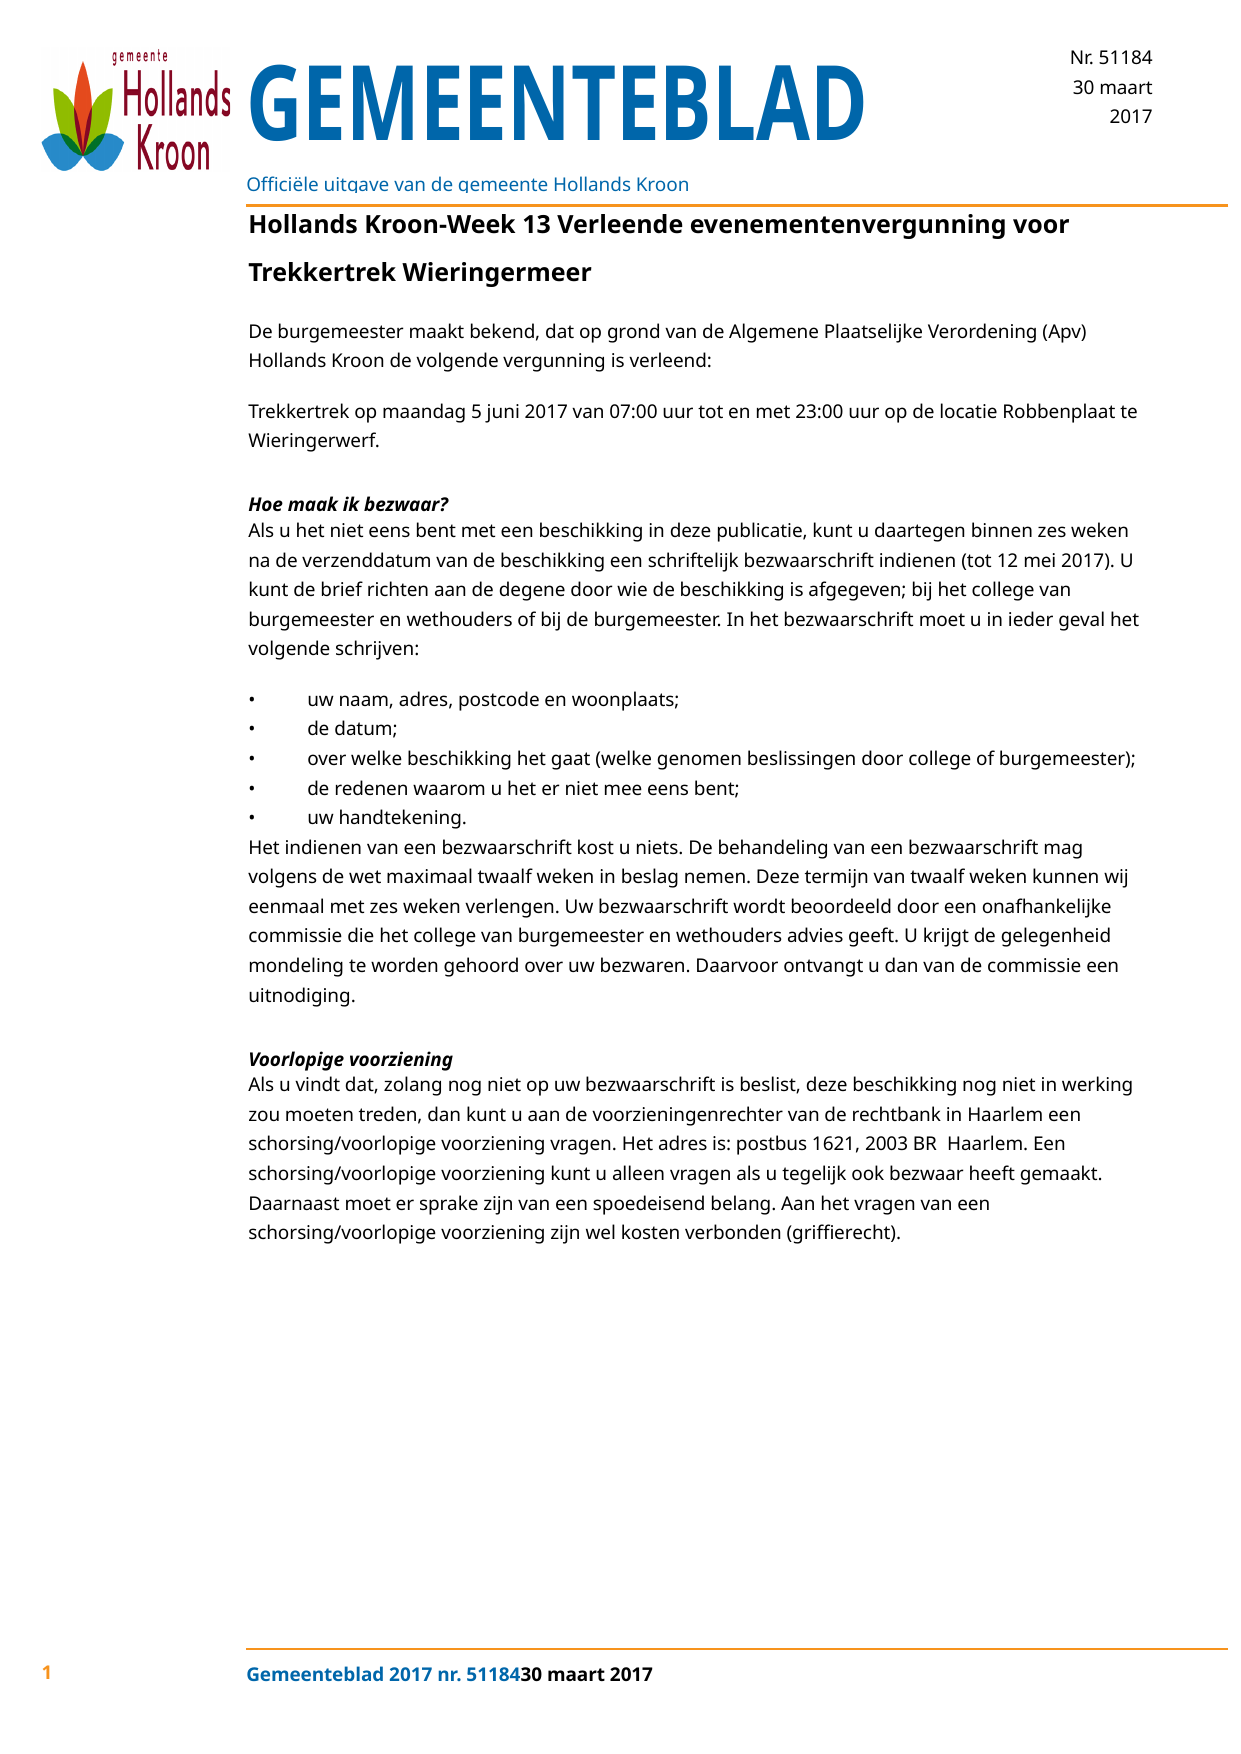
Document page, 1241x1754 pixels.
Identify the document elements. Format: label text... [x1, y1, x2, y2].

picture [41, 47, 231, 172]
text Trekkertrek op maandag 5 juni 2017 van 07:00 uur tot en met 23:00 uur op de locatie Robbenplaat te Wieringerwerf. [248, 398, 1152, 453]
text Voorlopige voorziening [248, 1046, 1152, 1071]
text Hoe maak ik bezwaar? [248, 491, 1152, 517]
list de redenen waarom u het er niet mee eens bent; [248, 775, 1152, 800]
list uw naam, adres, postcode en woonplaats; [248, 686, 1152, 712]
list uw handtekening. [248, 804, 1152, 830]
text Als u vindt dat, zolang nog niet op uw bezwaarschrift is beslist, deze beschikking nog niet in werking zou moeten treden, dan kunt u aan de voorzieningenrechter van de rechtbank in Haarlem een schorsing/voorlopige voorziening vragen. Het adres is: postbus 1621, 2003 BR Haarlem. Een schorsing/voorlopige voorziening kunt u alleen vragen als u tegelijk ook bezwaar heeft gemaakt. Daarnaast moet er sprake zijn van een spoedeisend belang. Aan het vragen van een schorsing/voorlopige voorziening zijn wel kosten verbonden (griffierecht). [248, 1071, 1152, 1245]
text Als u het niet eens bent met een beschikking in deze publicatie, kunt u daartegen binnen zes weken na de verzenddatum van de beschikking een schriftelijk bezwaarschrift indienen (tot 12 mei 2017). U kunt de brief richten aan de degene door wie de beschikking is afgegeven; bij het college van burgemeester en wethouders of bij de burgemeester. In het bezwaarschrift moet u in ieder geval het volgende schrijven: [248, 517, 1152, 661]
text Hollands Kroon-Week 13 Verleende evenementenvergunning voor Trekkertrek Wieringermeer [248, 207, 1152, 288]
list over welke beschikking het gaat (welke genomen beslissingen door college of burgemeester); [248, 745, 1152, 771]
text De burgemeester maakt bekend, dat op grond van de Algemene Plaatselijke Verordening (Apv) Hollands Kroon de volgende vergunning is verleend: [248, 318, 1152, 373]
text Het indienen van een bezwaarschrift kost u niets. De behandeling van een bezwaarschrift mag volgens de wet maximaal twaalf weken in beslag nemen. Deze termijn van twaalf weken kunnen wij eenmaal met zes weken verlengen. Uw bezwaarschrift wordt beoordeeld door een onafhankelijke commissie die het college van burgemeester en wethouders advies geeft. U krijgt de gelegenheid mondeling te worden gehoord over uw bezwaren. Daarvoor ontvangt u dan van de commissie een uitnodiging. [248, 834, 1152, 1007]
list de datum; [248, 716, 1152, 741]
